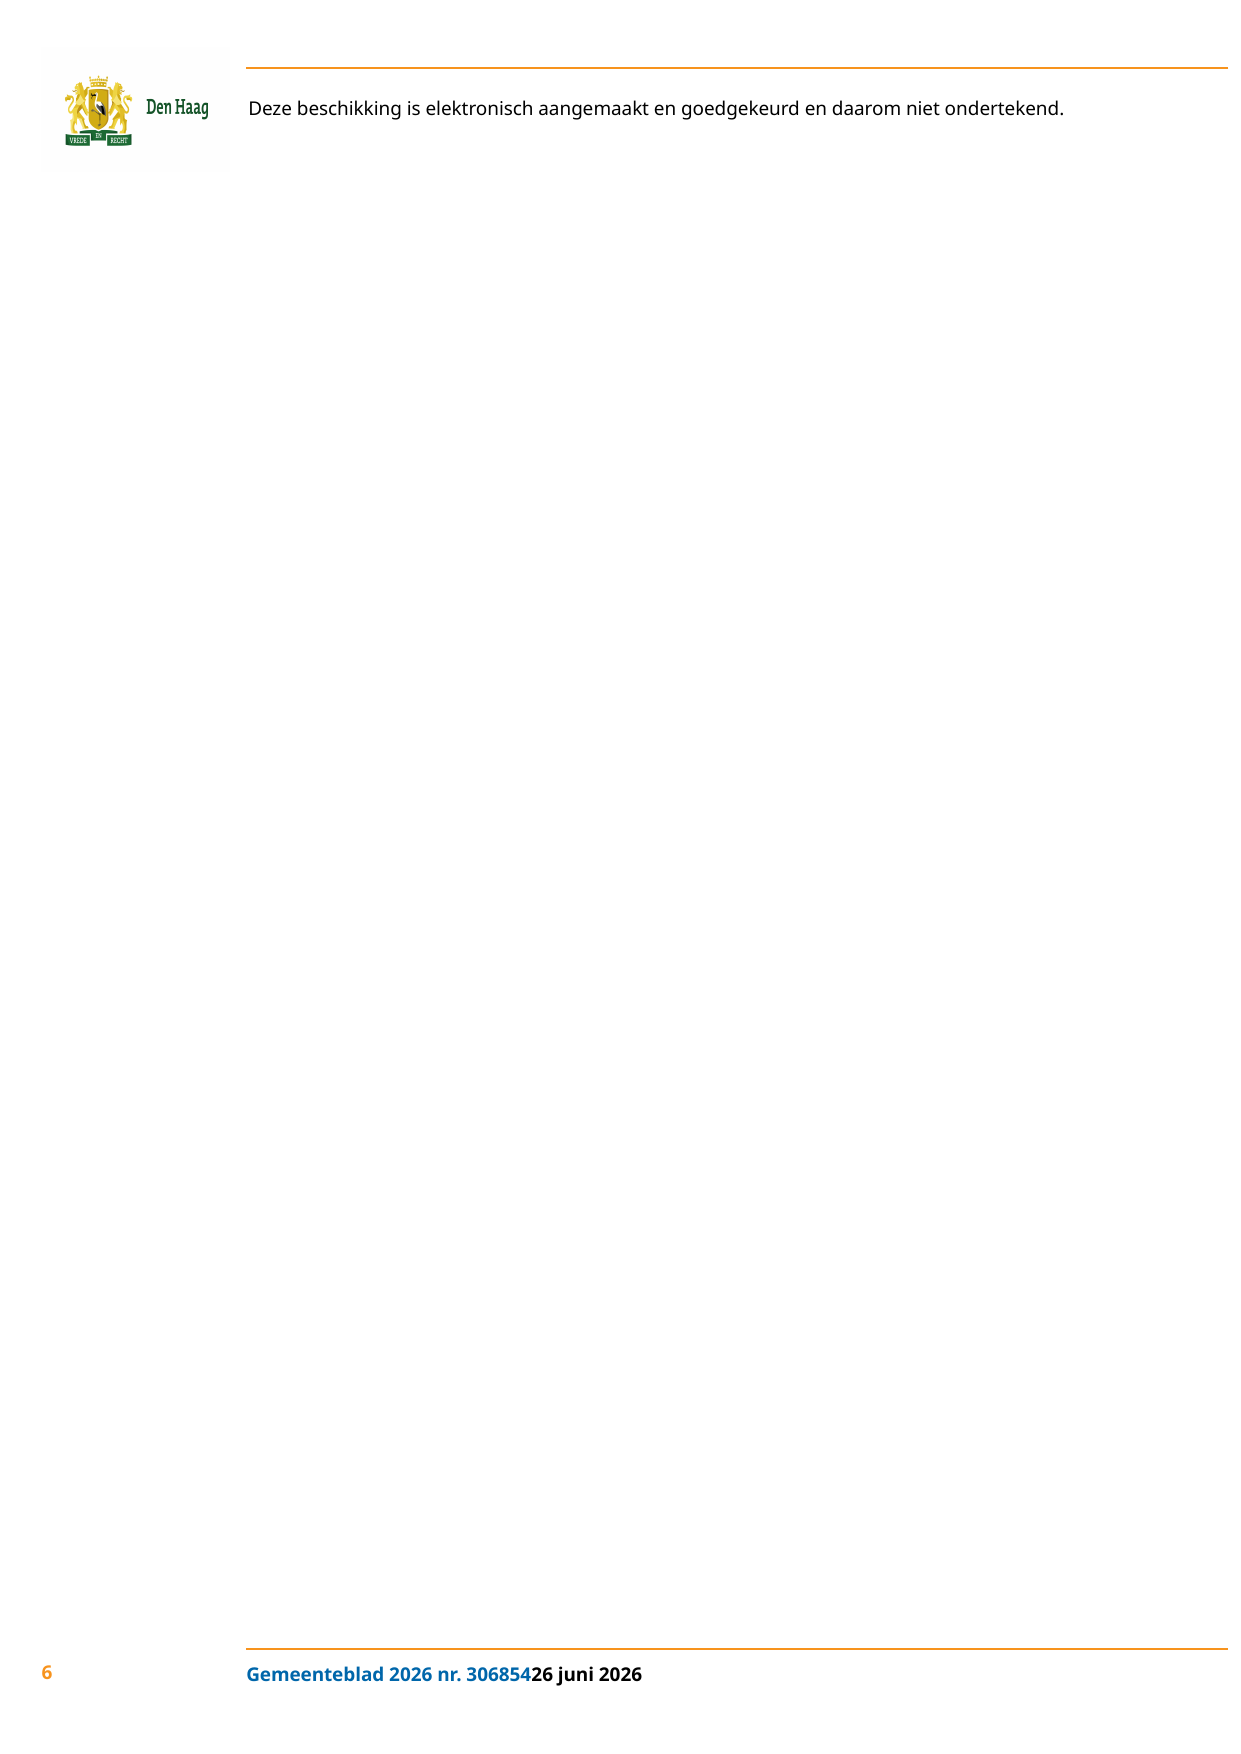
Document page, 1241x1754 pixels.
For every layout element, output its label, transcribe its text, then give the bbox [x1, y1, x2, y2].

text Deze beschikking is elektronisch aangemaakt en goedgekeurd en daarom niet ondertekend. [248, 95, 1152, 121]
picture [41, 47, 231, 172]
